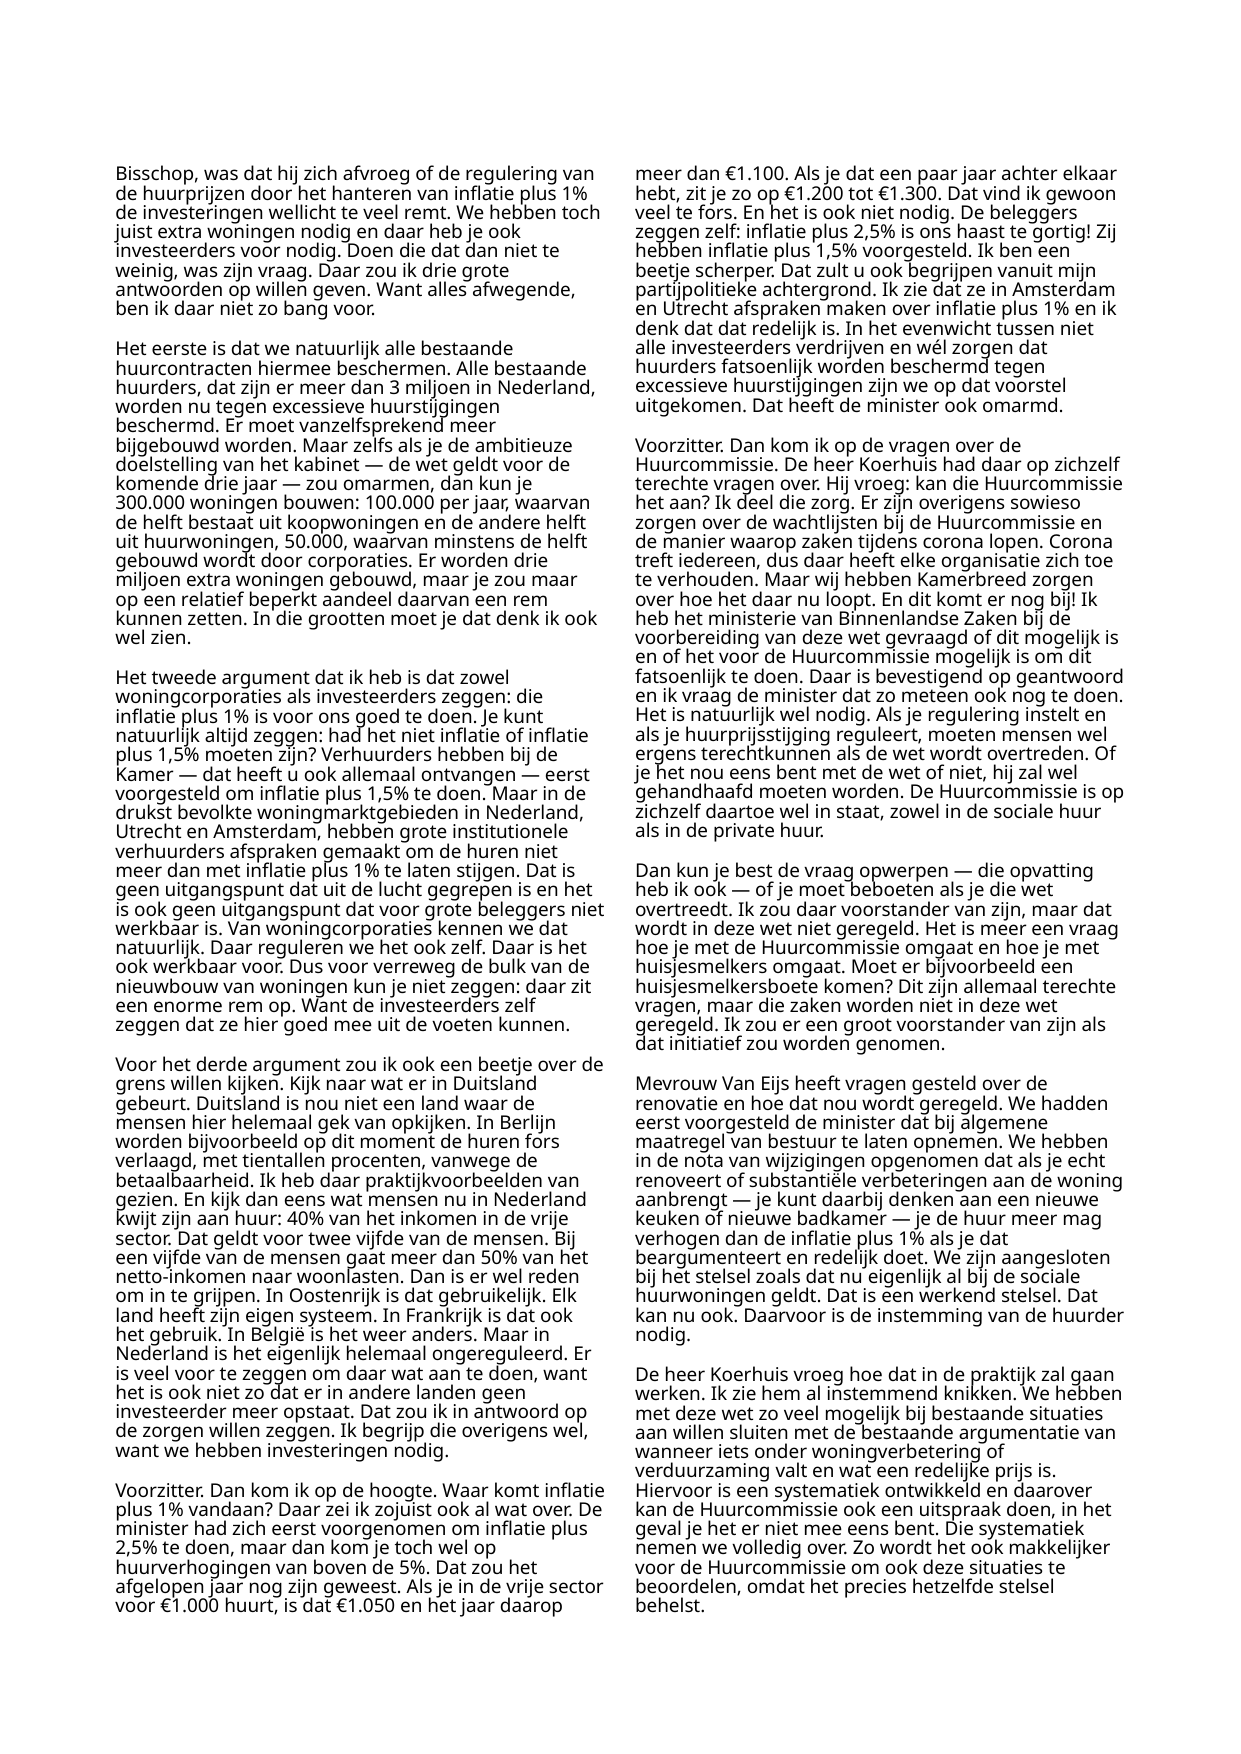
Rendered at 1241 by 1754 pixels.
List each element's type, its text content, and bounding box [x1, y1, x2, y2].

text Voor het derde argument zou ik ook een beetje over de grens willen kijken. Kijk naar wat er in Duitsland gebeurt. Duitsland is nou niet een land waar de mensen hier helemaal gek van opkijken. In Berlijn worden bijvoorbeeld op dit moment de huren fors verlaagd, met tientallen procenten, vanwege de betaalbaarheid. Ik heb daar praktijkvoorbeelden van gezien. En kijk dan eens wat mensen nu in Nederland kwijt zijn aan huur: 40% van het inkomen in de vrije sector. Dat geldt voor twee vijfde van de mensen. Bij een vijfde van de mensen gaat meer dan 50% van het netto-inkomen naar woonlasten. Dan is er wel reden om in te grijpen. In Oostenrijk is dat gebruikelijk. Elk land heeft zijn eigen systeem. In Frankrijk is dat ook het gebruik. In België is het weer anders. Maar in Nederland is het eigenlijk helemaal ongereguleerd. Er is veel voor te zeggen om daar wat aan te doen, want het is ook niet zo dat er in andere landen geen investeerder meer opstaat. Dat zou ik in antwoord op de zorgen willen zeggen. Ik begrijp die overigens wel, want we hebben investeringen nodig. [115, 1056, 605, 1461]
text Bisschop, was dat hij zich afvroeg of de regulering van de huurprijzen door het hanteren van inflatie plus 1% de investeringen wellicht te veel remt. We hebben toch juist extra woningen nodig en daar heb je ook investeerders voor nodig. Doen die dat dan niet te weinig, was zijn vraag. Daar zou ik drie grote antwoorden op willen geven. Want alles afwegende, ben ik daar niet zo bang voor. [115, 165, 605, 319]
text Het eerste is dat we natuurlijk alle bestaande huurcontracten hiermee beschermen. Alle bestaande huurders, dat zijn er meer dan 3 miljoen in Nederland, worden nu tegen excessieve huurstijgingen beschermd. Er moet vanzelfsprekend meer bijgebouwd worden. Maar zelfs als je de ambitieuze doelstelling van het kabinet — de wet geldt voor de komende drie jaar — zou omarmen, dan kun je 300.000 woningen bouwen: 100.000 per jaar, waarvan de helft bestaat uit koopwoningen en de andere helft uit huurwoningen, 50.000, waarvan minstens de helft gebouwd wordt door corporaties. Er worden drie miljoen extra woningen gebouwd, maar je zou maar op een relatief beperkt aandeel daarvan een rem kunnen zetten. In die grootten moet je dat denk ik ook wel zien. [115, 340, 605, 648]
text Voorzitter. Dan kom ik op de vragen over de Huurcommissie. De heer Koerhuis had daar op zichzelf terechte vragen over. Hij vroeg: kan die Huurcommissie het aan? Ik deel die zorg. Er zijn overigens sowieso zorgen over de wachtlijsten bij de Huurcommissie en de manier waarop zaken tijdens corona lopen. Corona treft iedereen, dus daar heeft elke organisatie zich toe te verhouden. Maar wij hebben Kamerbreed zorgen over hoe het daar nu loopt. En dit komt er nog bij! Ik heb het ministerie van Binnenlandse Zaken bij de voorbereiding van deze wet gevraagd of dit mogelijk is en of het voor de Huurcommissie mogelijk is om dit fatsoenlijk te doen. Daar is bevestigend op geantwoord en ik vraag de minister dat zo meteen ook nog te doen. Het is natuurlijk wel nodig. Als je regulering instelt en als je huurprijsstijging reguleert, moeten mensen wel ergens terechtkunnen als de wet wordt overtreden. Of je het nou eens bent met de wet of niet, hij zal wel gehandhaafd moeten worden. De Huurcommissie is op zichzelf daartoe wel in staat, zowel in de sociale huur als in de private huur. [635, 437, 1125, 841]
text Voorzitter. Dan kom ik op de hoogte. Waar komt inflatie plus 1% vandaan? Daar zei ik zojuist ook al wat over. De minister had zich eerst voorgenomen om inflatie plus 2,5% te doen, maar dan kom je toch wel op huurverhogingen van boven de 5%. Dat zou het afgelopen jaar nog zijn geweest. Als je in de vrije sector voor €1.000 huurt, is dat €1.050 en het jaar daarop [115, 1482, 605, 1616]
text De heer Koerhuis vroeg hoe dat in de praktijk zal gaan werken. Ik zie hem al instemmend knikken. We hebben met deze wet zo veel mogelijk bij bestaande situaties aan willen sluiten met de bestaande argumentatie van wanneer iets onder woningverbetering of verduurzaming valt en wat een redelijke prijs is. Hiervoor is een systematiek ontwikkeld en daarover kan de Huurcommissie ook een uitspraak doen, in het geval je het er niet mee eens bent. Die systematiek nemen we volledig over. Zo wordt het ook makkelijker voor de Huurcommissie om ook deze situaties te beoordelen, omdat het precies hetzelfde stelsel behelst. [635, 1366, 1125, 1616]
text Dan kun je best de vraag opwerpen — die opvatting heb ik ook — of je moet beboeten als je die wet overtreedt. Ik zou daar voorstander van zijn, maar dat wordt in deze wet niet geregeld. Het is meer een vraag hoe je met de Huurcommissie omgaat en hoe je met huisjesmelkers omgaat. Moet er bijvoorbeeld een huisjesmelkersboete komen? Dit zijn allemaal terechte vragen, maar die zaken worden niet in deze wet geregeld. Ik zou er een groot voorstander van zijn als dat initiatief zou worden genomen. [635, 862, 1125, 1055]
text meer dan €1.100. Als je dat een paar jaar achter elkaar hebt, zit je zo op €1.200 tot €1.300. Dat vind ik gewoon veel te fors. En het is ook niet nodig. De beleggers zeggen zelf: inflatie plus 2,5% is ons haast te gortig! Zij hebben inflatie plus 1,5% voorgesteld. Ik ben een beetje scherper. Dat zult u ook begrijpen vanuit mijn partijpolitieke achtergrond. Ik zie dat ze in Amsterdam en Utrecht afspraken maken over inflatie plus 1% en ik denk dat dat redelijk is. In het evenwicht tussen niet alle investeerders verdrijven en wél zorgen dat huurders fatsoenlijk worden beschermd tegen excessieve huurstijgingen zijn we op dat voorstel uitgekomen. Dat heeft de minister ook omarmd. [635, 165, 1125, 416]
text Mevrouw Van Eijs heeft vragen gesteld over de renovatie en hoe dat nou wordt geregeld. We hadden eerst voorgesteld de minister dat bij algemene maatregel van bestuur te laten opnemen. We hebben in de nota van wijzigingen opgenomen dat als je echt renoveert of substantiële verbeteringen aan de woning aanbrengt — je kunt daarbij denken aan een nieuwe keuken of nieuwe badkamer — je de huur meer mag verhogen dan de inflatie plus 1% als je dat beargumenteert en redelijk doet. We zijn aangesloten bij het stelsel zoals dat nu eigenlijk al bij de sociale huurwoningen geldt. Dat is een werkend stelsel. Dat kan nu ook. Daarvoor is de instemming van de huurder nodig. [635, 1075, 1125, 1345]
text Het tweede argument dat ik heb is dat zowel woningcorporaties als investeerders zeggen: die inflatie plus 1% is voor ons goed te doen. Je kunt natuurlijk altijd zeggen: had het niet inflatie of inflatie plus 1,5% moeten zijn? Verhuurders hebben bij de Kamer — dat heeft u ook allemaal ontvangen — eerst voorgesteld om inflatie plus 1,5% te doen. Maar in de drukst bevolkte woningmarktgebieden in Nederland, Utrecht en Amsterdam, hebben grote institutionele verhuurders afspraken gemaakt om de huren niet meer dan met inflatie plus 1% te laten stijgen. Dat is geen uitgangspunt dat uit de lucht gegrepen is en het is ook geen uitgangspunt dat voor grote beleggers niet werkbaar is. Van woningcorporaties kennen we dat natuurlijk. Daar reguleren we het ook zelf. Daar is het ook werkbaar voor. Dus voor verreweg de bulk van de nieuwbouw van woningen kun je niet zeggen: daar zit een enorme rem op. Want de investeerders zelf zeggen dat ze hier goed mee uit de voeten kunnen. [115, 669, 605, 1035]
